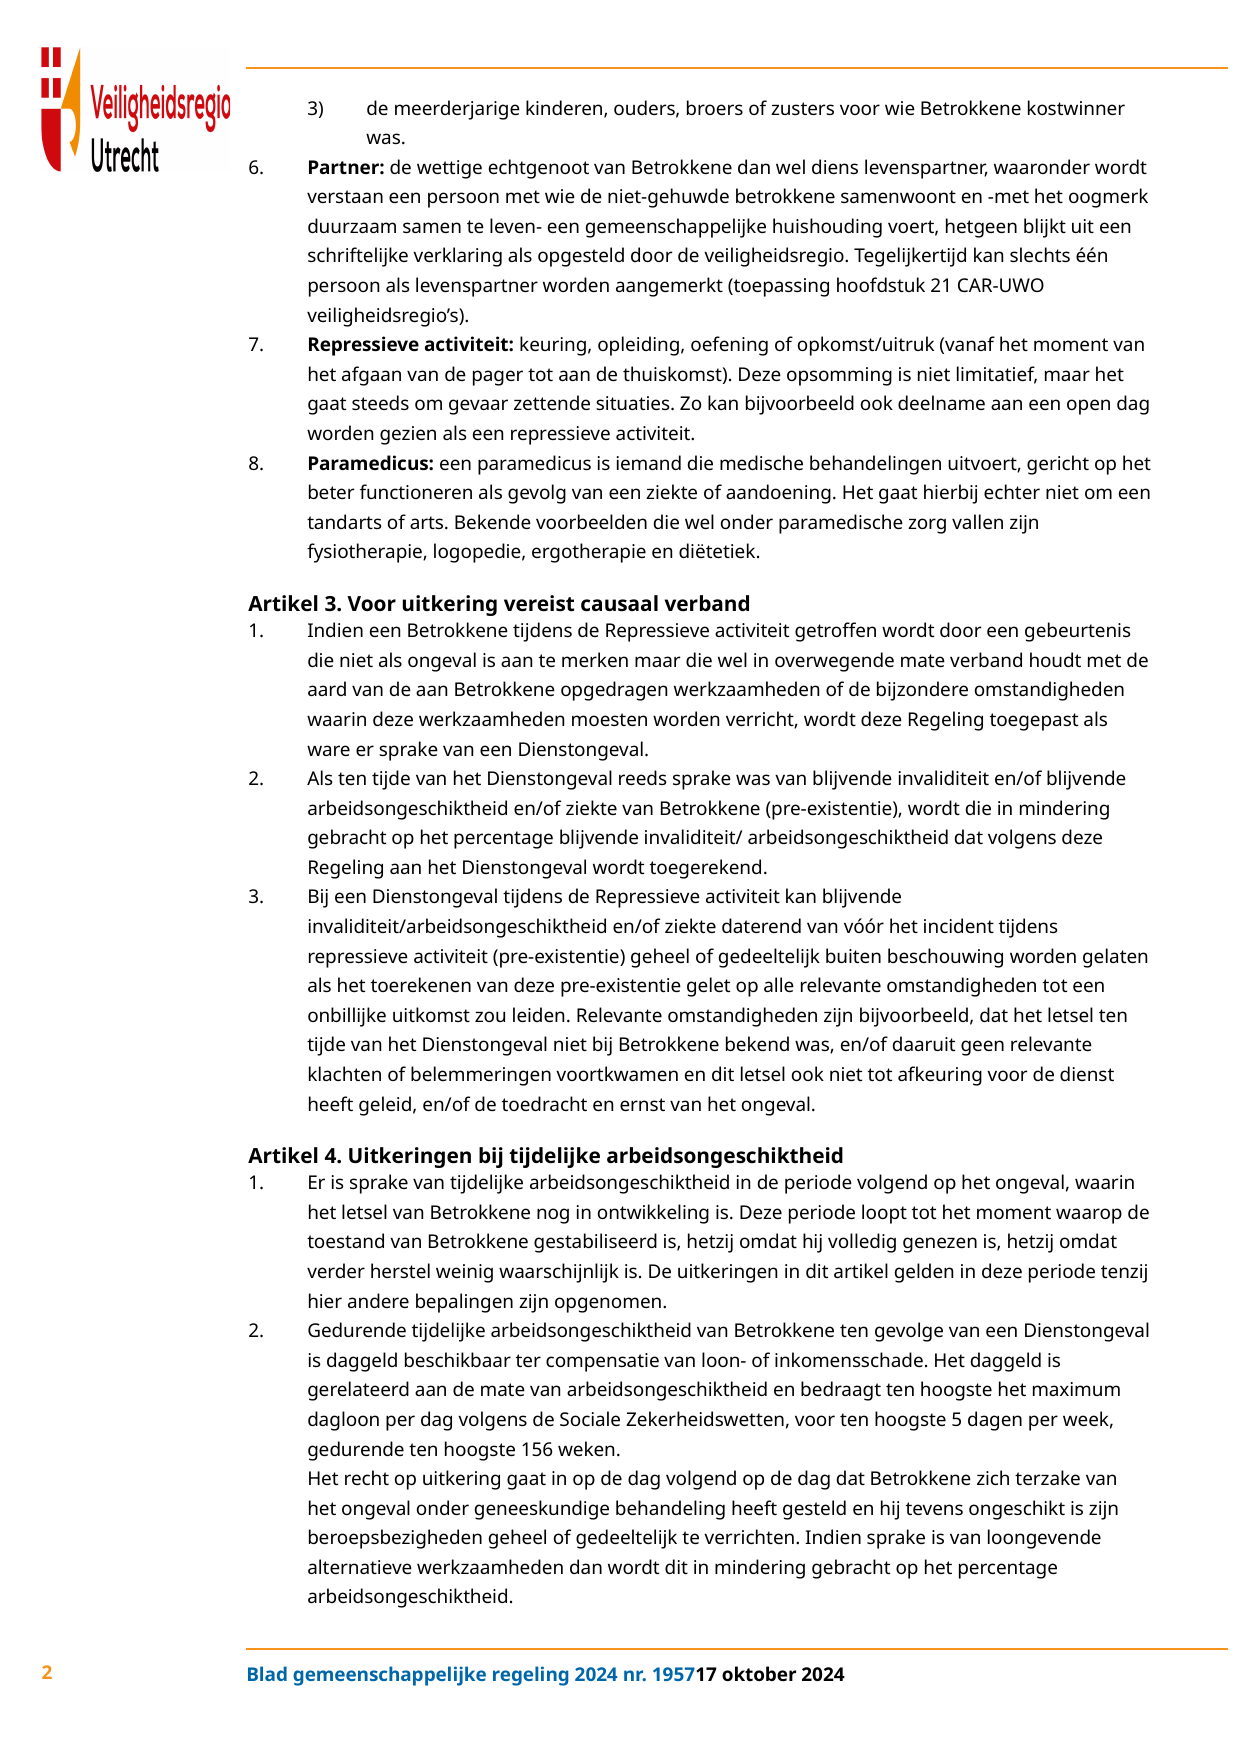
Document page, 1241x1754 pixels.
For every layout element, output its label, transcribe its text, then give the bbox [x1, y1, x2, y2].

list Als ten tijde van het Dienstongeval reeds sprake was van blijvende invaliditeit en/of blijvende arbeidsongeschiktheid en/of ziekte van Betrokkene (pre-existentie), wordt die in mindering gebracht op het percentage blijvende invaliditeit/ arbeidsongeschiktheid dat volgens deze Regeling aan het Dienstongeval wordt toegerekend. [248, 765, 1152, 880]
text Artikel 4. Uitkeringen bij tijdelijke arbeidsongeschiktheid [248, 1141, 1152, 1169]
picture [41, 47, 231, 172]
list Het recht op uitkering gaat in op de dag volgend op de dag dat Betrokkene zich terzake van het ongeval onder geneeskundige behandeling heeft gesteld en hij tevens ongeschikt is zijn beroepsbezigheden geheel of gedeeltelijk te verrichten. Indien sprake is van loongevende alternatieve werkzaamheden dan wordt dit in mindering gebracht op het percentage arbeidsongeschiktheid. [248, 1465, 1152, 1609]
list Gedurende tijdelijke arbeidsongeschiktheid van Betrokkene ten gevolge van een Dienstongeval is daggeld beschikbaar ter compensatie van loon- of inkomensschade. Het daggeld is gerelateerd aan de mate van arbeidsongeschiktheid en bedraagt ten hoogste het maximum dagloon per dag volgens de Sociale Zekerheidswetten, voor ten hoogste 5 dagen per week, gedurende ten hoogste 156 weken. [248, 1317, 1152, 1462]
list Repressieve activiteit: keuring, opleiding, oefening of opkomst/uitruk (vanaf het moment van het afgaan van de pager tot aan de thuiskomst). Deze opsomming is niet limitatief, maar het gaat steeds om gevaar zettende situaties. Zo kan bijvoorbeeld ook deelname aan een open dag worden gezien als een repressieve activiteit. [248, 331, 1152, 446]
text Artikel 3. Voor uitkering vereist causaal verband [248, 589, 1152, 617]
list Indien een Betrokkene tijdens de Repressieve activiteit getroffen wordt door een gebeurtenis die niet als ongeval is aan te merken maar die wel in overwegende mate verband houdt met de aard van de aan Betrokkene opgedragen werkzaamheden of de bijzondere omstandigheden waarin deze werkzaamheden moesten worden verricht, wordt deze Regeling toegepast als ware er sprake van een Dienstongeval. [248, 617, 1152, 761]
list Paramedicus: een paramedicus is iemand die medische behandelingen uitvoert, gericht op het beter functioneren als gevolg van een ziekte of aandoening. Het gaat hierbij echter niet om een tandarts of arts. Bekende voorbeelden die wel onder paramedische zorg vallen zijn fysiotherapie, logopedie, ergotherapie en diëtetiek. [248, 450, 1152, 564]
list Er is sprake van tijdelijke arbeidsongeschiktheid in de periode volgend op het ongeval, waarin het letsel van Betrokkene nog in ontwikkeling is. Deze periode loopt tot het moment waarop de toestand van Betrokkene gestabiliseerd is, hetzij omdat hij volledig genezen is, hetzij omdat verder herstel weinig waarschijnlijk is. De uitkeringen in dit artikel gelden in deze periode tenzij hier andere bepalingen zijn opgenomen. [248, 1169, 1152, 1314]
list Bij een Dienstongeval tijdens de Repressieve activiteit kan blijvende invaliditeit/arbeidsongeschiktheid en/of ziekte daterend van vóór het incident tijdens repressieve activiteit (pre-existentie) geheel of gedeeltelijk buiten beschouwing worden gelaten als het toerekenen van deze pre-existentie gelet op alle relevante omstandigheden tot een onbillijke uitkomst zou leiden. Relevante omstandigheden zijn bijvoorbeeld, dat het letsel ten tijde van het Dienstongeval niet bij Betrokkene bekend was, en/of daaruit geen relevante klachten of belemmeringen voortkwamen en dit letsel ook niet tot afkeuring voor de dienst heeft geleid, en/of de toedracht en ernst van het ongeval. [248, 884, 1152, 1116]
list de meerderjarige kinderen, ouders, broers of zusters voor wie Betrokkene kostwinner was. [307, 95, 1152, 150]
list Partner: de wettige echtgenoot van Betrokkene dan wel diens levenspartner, waaronder wordt verstaan een persoon met wie de niet-gehuwde betrokkene samenwoont en -met het oogmerk duurzaam samen te leven- een gemeenschappelijke huishouding voert, hetgeen blijkt uit een schriftelijke verklaring als opgesteld door de veiligheidsregio. Tegelijkertijd kan slechts één persoon als levenspartner worden aangemerkt (toepassing hoofdstuk 21 CAR-UWO veiligheidsregio’s). [248, 154, 1152, 328]
